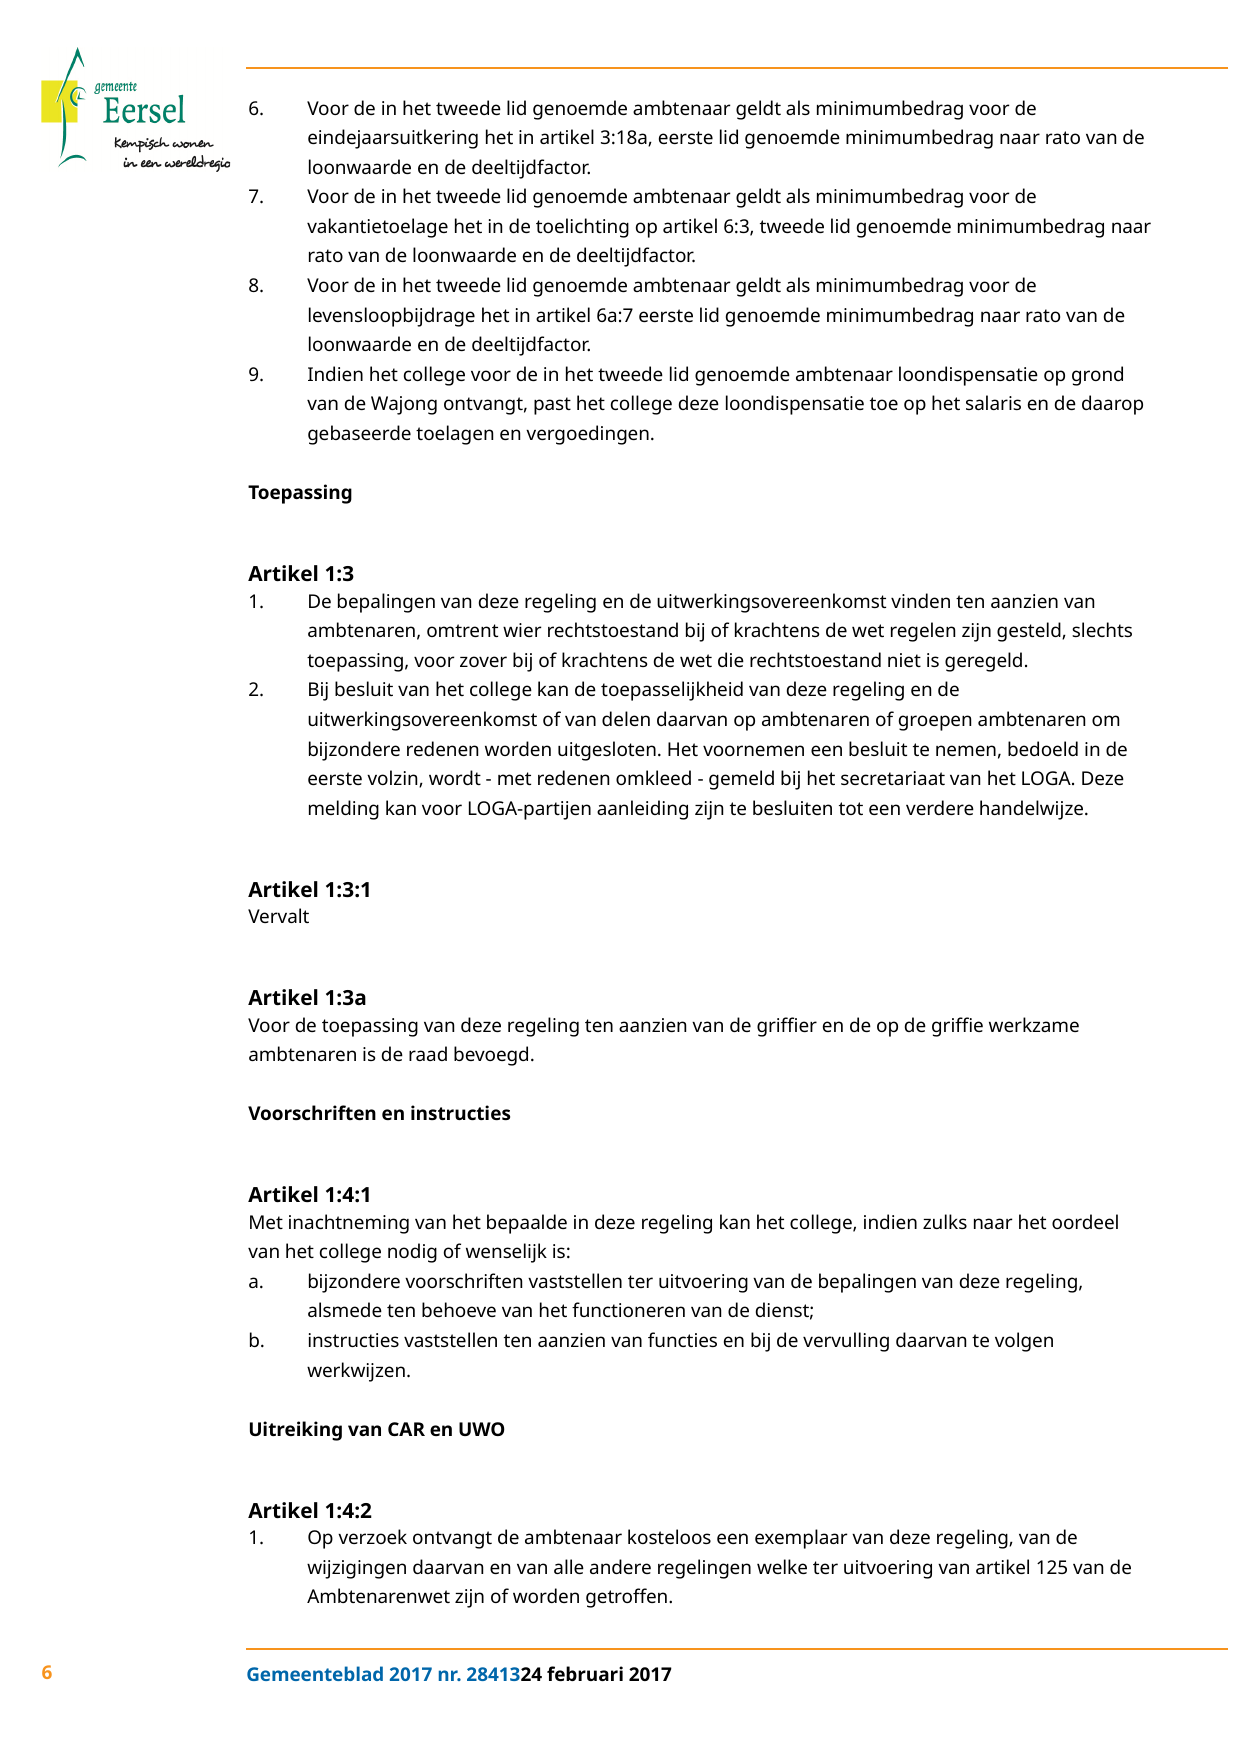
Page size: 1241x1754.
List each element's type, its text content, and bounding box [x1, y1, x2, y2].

list Indien het college voor de in het tweede lid genoemde ambtenaar loondispensatie op grond van de Wajong ontvangt, past het college deze loondispensatie toe op het salaris en de daarop gebaseerde toelagen en vergoedingen. [248, 361, 1152, 446]
list Voor de in het tweede lid genoemde ambtenaar geldt als minimumbedrag voor de levensloopbijdrage het in artikel 6a:7 eerste lid genoemde minimumbedrag naar rato van de loonwaarde en de deeltijdfactor. [248, 272, 1152, 357]
text Voor de toepassing van deze regeling ten aanzien van de griffier en de op de griffie werkzame ambtenaren is de raad bevoegd. [248, 1012, 1152, 1067]
list bijzondere voorschriften vaststellen ter uitvoering van de bepalingen van deze regeling, alsmede ten behoeve van het functioneren van de dienst; [248, 1268, 1152, 1323]
list Voor de in het tweede lid genoemde ambtenaar geldt als minimumbedrag voor de eindejaarsuitkering het in artikel 3:18a, eerste lid genoemde minimumbedrag naar rato van de loonwaarde en de deeltijdfactor. [248, 95, 1152, 180]
text Artikel 1:3:1 [248, 875, 1152, 903]
text Voorschriften en instructies [248, 1101, 1152, 1126]
text Met inachtneming van het bepaalde in deze regeling kan het college, indien zulks naar het oordeel van het college nodig of wenselijk is: [248, 1209, 1152, 1264]
text Artikel 1:4:1 [248, 1181, 1152, 1209]
list Bij besluit van het college kan de toepasselijkheid van deze regeling en de uitwerkingsovereenkomst of van delen daarvan op ambtenaren of groepen ambtenaren om bijzondere redenen worden uitgesloten. Het voornemen een besluit te nemen, bedoeld in de eerste volzin, wordt - met redenen omkleed - gemeld bij het secretariaat van het LOGA. Deze melding kan voor LOGA-partijen aanleiding zijn te besluiten tot een verdere handelwijze. [248, 677, 1152, 821]
text Vervalt [248, 903, 1152, 929]
text Toepassing [248, 479, 1152, 505]
text Artikel 1:4:2 [248, 1496, 1152, 1524]
list De bepalingen van deze regeling en de uitwerkingsovereenkomst vinden ten aanzien van ambtenaren, omtrent wier rechtstoestand bij of krachtens de wet regelen zijn gesteld, slechts toepassing, voor zover bij of krachtens de wet die rechtstoestand niet is geregeld. [248, 588, 1152, 673]
list Op verzoek ontvangt de ambtenaar kosteloos een exemplaar van deze regeling, van de wijzigingen daarvan en van alle andere regelingen welke ter uitvoering van artikel 125 van de Ambtenarenwet zijn of worden getroffen. [248, 1524, 1152, 1609]
text Artikel 1:3 [248, 559, 1152, 588]
picture [41, 47, 231, 172]
text Uitreiking van CAR en UWO [248, 1416, 1152, 1442]
text Artikel 1:3a [248, 983, 1152, 1012]
list instructies vaststellen ten aanzien van functies en bij de vervulling daarvan te volgen werkwijzen. [248, 1327, 1152, 1383]
list Voor de in het tweede lid genoemde ambtenaar geldt als minimumbedrag voor de vakantietoelage het in de toelichting op artikel 6:3, tweede lid genoemde minimumbedrag naar rato van de loonwaarde en de deeltijdfactor. [248, 183, 1152, 268]
